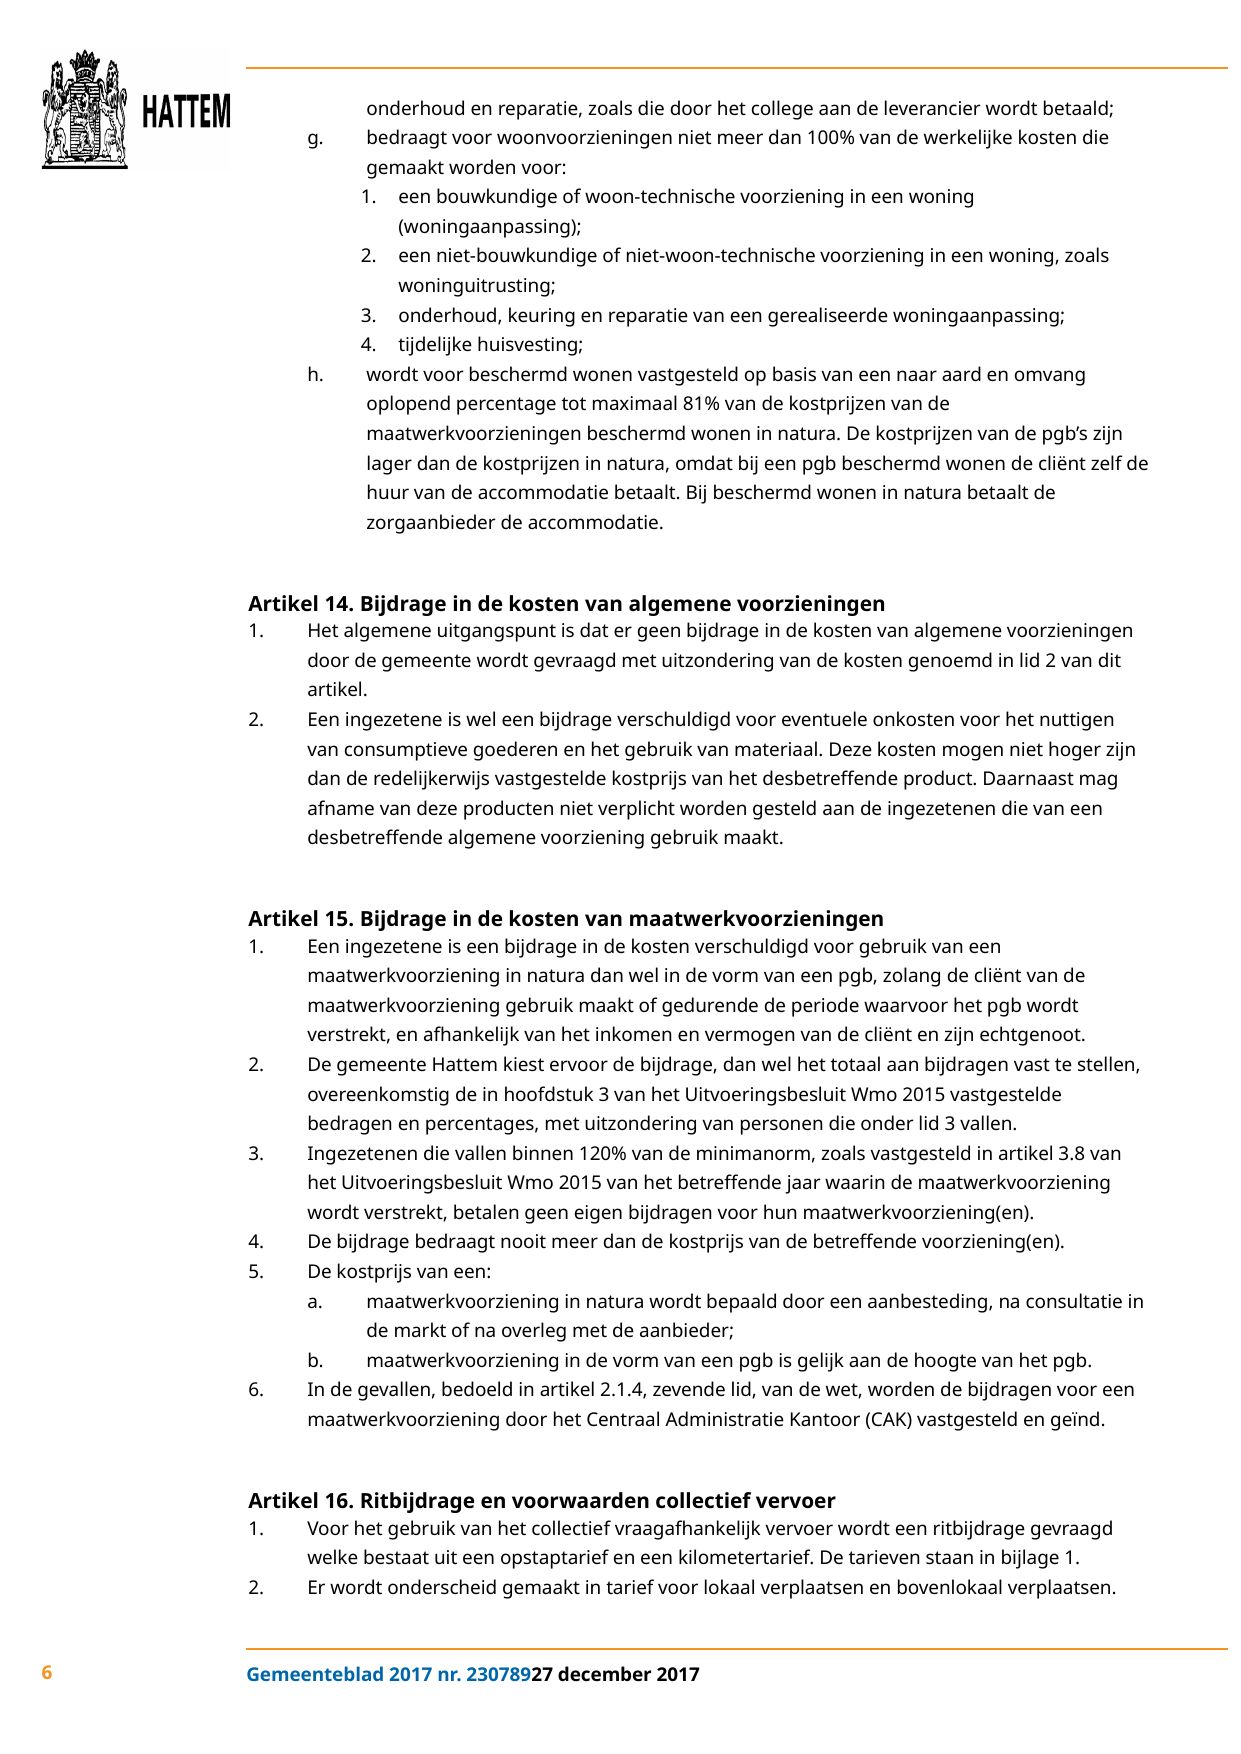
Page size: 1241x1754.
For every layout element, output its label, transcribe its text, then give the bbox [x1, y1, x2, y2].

list Een ingezetene is een bijdrage in de kosten verschuldigd voor gebruik van een maatwerkvoorziening in natura dan wel in de vorm van een pgb, zolang de cliënt van de maatwerkvoorziening gebruik maakt of gedurende de periode waarvoor het pgb wordt verstrekt, en afhankelijk van het inkomen en vermogen van de cliënt en zijn echtgenoot. [248, 933, 1152, 1047]
list Ingezetenen die vallen binnen 120% van de minimanorm, zoals vastgesteld in artikel 3.8 van het Uitvoeringsbesluit Wmo 2015 van het betreffende jaar waarin de maatwerkvoorziening wordt verstrekt, betalen geen eigen bijdragen voor hun maatwerkvoorziening(en). [248, 1140, 1152, 1225]
list onderhoud en reparatie, zoals die door het college aan de leverancier wordt betaald; [307, 95, 1152, 121]
list Voor het gebruik van het collectief vraagafhankelijk vervoer wordt een ritbijdrage gevraagd welke bestaat uit een opstaptarief en een kilometertarief. De tarieven staan in bijlage 1. [248, 1515, 1152, 1570]
list bedraagt voor woonvoorzieningen niet meer dan 100% van de werkelijke kosten die gemaakt worden voor: [307, 124, 1152, 180]
picture [41, 47, 231, 172]
list Een ingezetene is wel een bijdrage verschuldigd voor eventuele onkosten voor het nuttigen van consumptieve goederen en het gebruik van materiaal. Deze kosten mogen niet hoger zijn dan de redelijkerwijs vastgestelde kostprijs van het desbetreffende product. Daarnaast mag afname van deze producten niet verplicht worden gesteld aan de ingezetenen die van een desbetreffende algemene voorziening gebruik maakt. [248, 706, 1152, 850]
list De kostprijs van een: [248, 1258, 1152, 1284]
text Artikel 16. Ritbijdrage en voorwaarden collectief vervoer [248, 1486, 1152, 1515]
list onderhoud, keuring en reparatie van een gerealiseerde woningaanpassing; [361, 302, 1152, 328]
text Artikel 14. Bijdrage in de kosten van algemene voorzieningen [248, 589, 1152, 617]
list tijdelijke huisvesting; [361, 331, 1152, 357]
list maatwerkvoorziening in de vorm van een pgb is gelijk aan de hoogte van het pgb. [307, 1347, 1152, 1373]
list een bouwkundige of woon-technische voorziening in een woning (woningaanpassing); [361, 183, 1152, 239]
list maatwerkvoorziening in natura wordt bepaald door een aanbesteding, na consultatie in de markt of na overleg met de aanbieder; [307, 1288, 1152, 1343]
text Artikel 15. Bijdrage in de kosten van maatwerkvoorzieningen [248, 904, 1152, 933]
list De bijdrage bedraagt nooit meer dan de kostprijs van de betreffende voorziening(en). [248, 1229, 1152, 1254]
list De gemeente Hattem kiest ervoor de bijdrage, dan wel het totaal aan bijdragen vast te stellen, overeenkomstig de in hoofdstuk 3 van het Uitvoeringsbesluit Wmo 2015 vastgestelde bedragen en percentages, met uitzondering van personen die onder lid 3 vallen. [248, 1051, 1152, 1136]
list een niet-bouwkundige of niet-woon-technische voorziening in een woning, zoals woninguitrusting; [361, 243, 1152, 298]
list In de gevallen, bedoeld in artikel 2.1.4, zevende lid, van de wet, worden de bijdragen voor een maatwerkvoorziening door het Centraal Administratie Kantoor (CAK) vastgesteld en geïnd. [248, 1377, 1152, 1432]
list Het algemene uitgangspunt is dat er geen bijdrage in de kosten van algemene voorzieningen door de gemeente wordt gevraagd met uitzondering van de kosten genoemd in lid 2 van dit artikel. [248, 617, 1152, 702]
list wordt voor beschermd wonen vastgesteld op basis van een naar aard en omvang oplopend percentage tot maximaal 81% van de kostprijzen van de maatwerkvoorzieningen beschermd wonen in natura. De kostprijzen van de pgb’s zijn lager dan de kostprijzen in natura, omdat bij een pgb beschermd wonen de cliënt zelf de huur van de accommodatie betaalt. Bij beschermd wonen in natura betaalt de zorgaanbieder de accommodatie. [307, 361, 1152, 535]
list Er wordt onderscheid gemaakt in tarief voor lokaal verplaatsen en bovenlokaal verplaatsen. [248, 1574, 1152, 1599]
